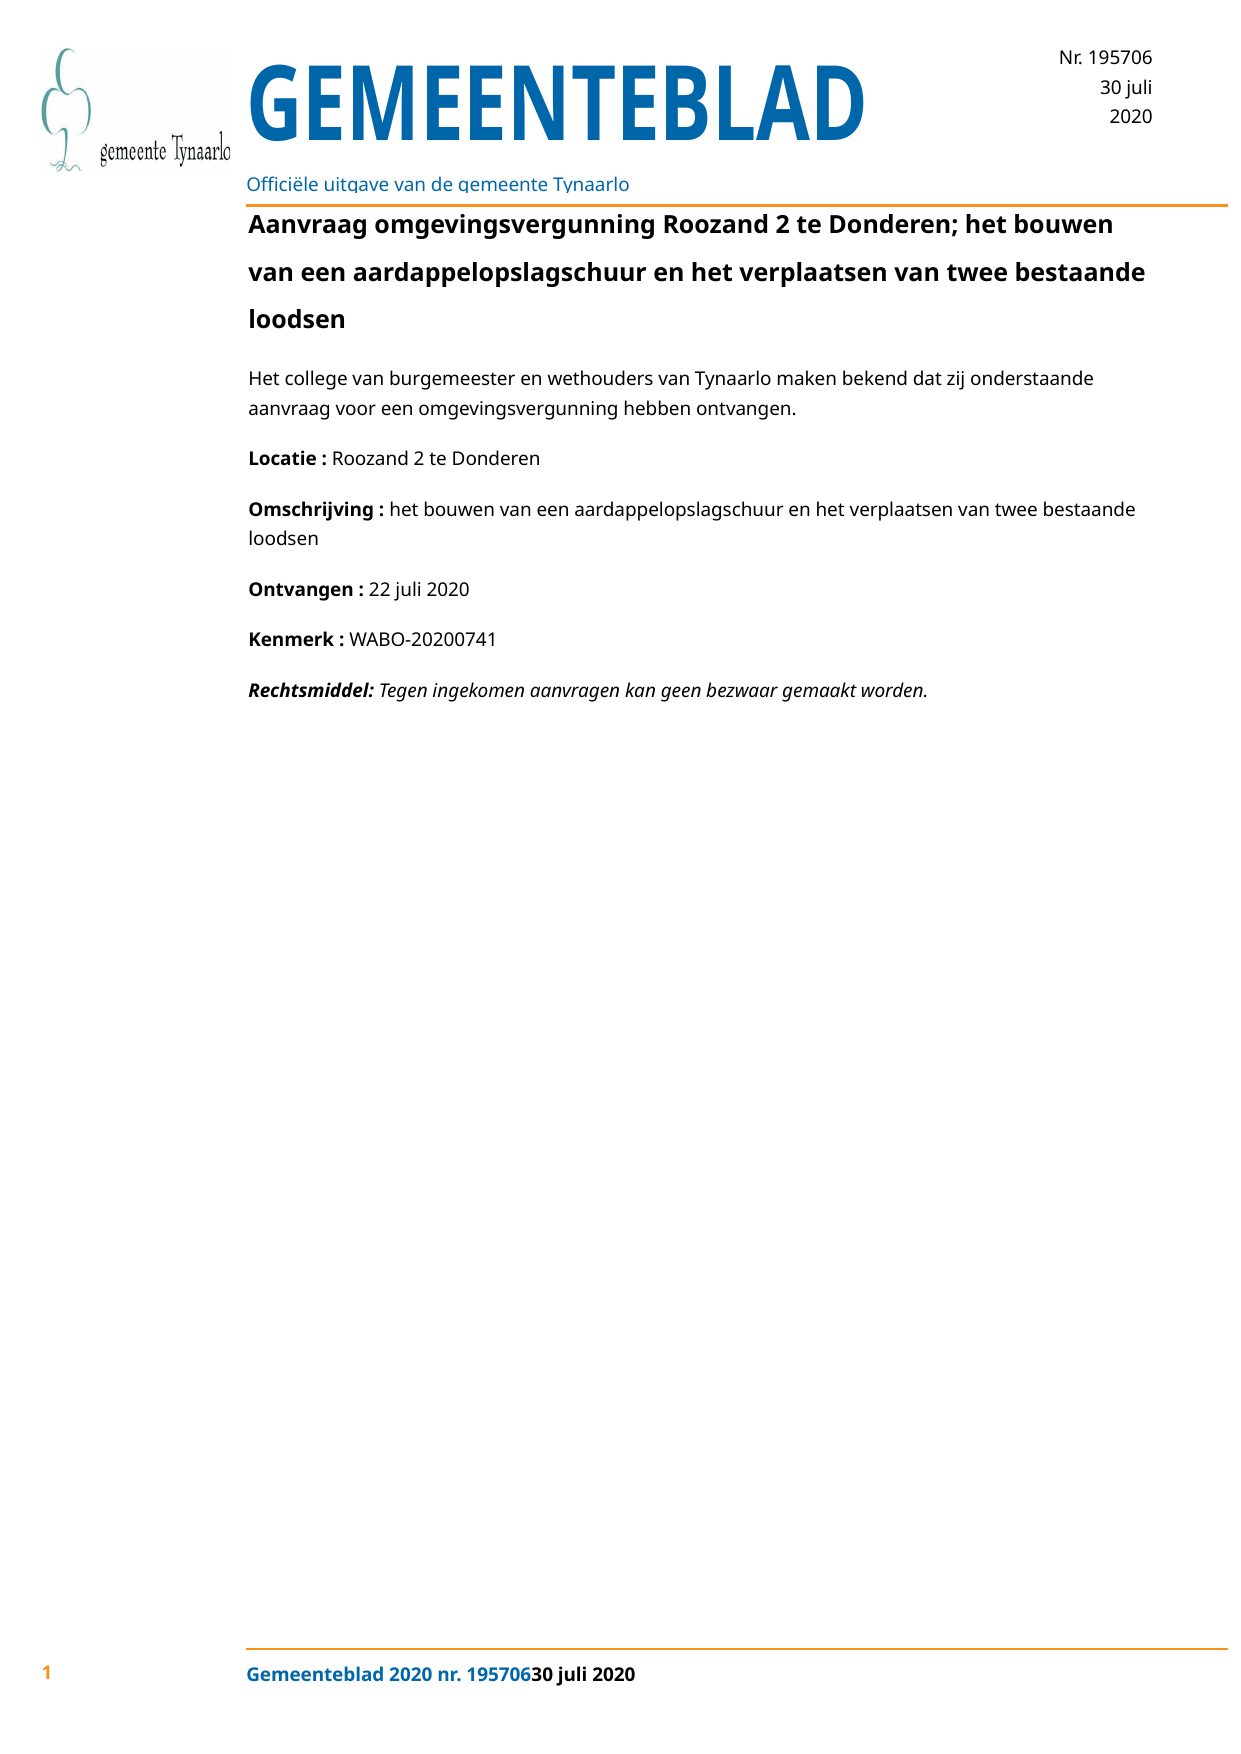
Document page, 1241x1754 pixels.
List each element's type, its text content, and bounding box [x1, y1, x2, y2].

text Omschrijving : het bouwen van een aardappelopslagschuur en het verplaatsen van twee bestaande loodsen [248, 496, 1152, 551]
text Aanvraag omgevingsvergunning Roozand 2 te Donderen; het bouwen van een aardappelopslagschuur en het verplaatsen van twee bestaande loodsen [248, 207, 1152, 336]
text Rechtsmiddel: Tegen ingekomen aanvragen kan geen bezwaar gemaakt worden. [248, 677, 1152, 702]
text Kenmerk : WABO-20200741 [248, 626, 1152, 652]
text Het college van burgemeester en wethouders van Tynaarlo maken bekend dat zij onderstaande aanvraag voor een omgevingsvergunning hebben ontvangen. [248, 366, 1152, 421]
text Ontvangen : 22 juli 2020 [248, 576, 1152, 602]
picture [41, 47, 231, 172]
text Locatie : Roozand 2 te Donderen [248, 446, 1152, 471]
